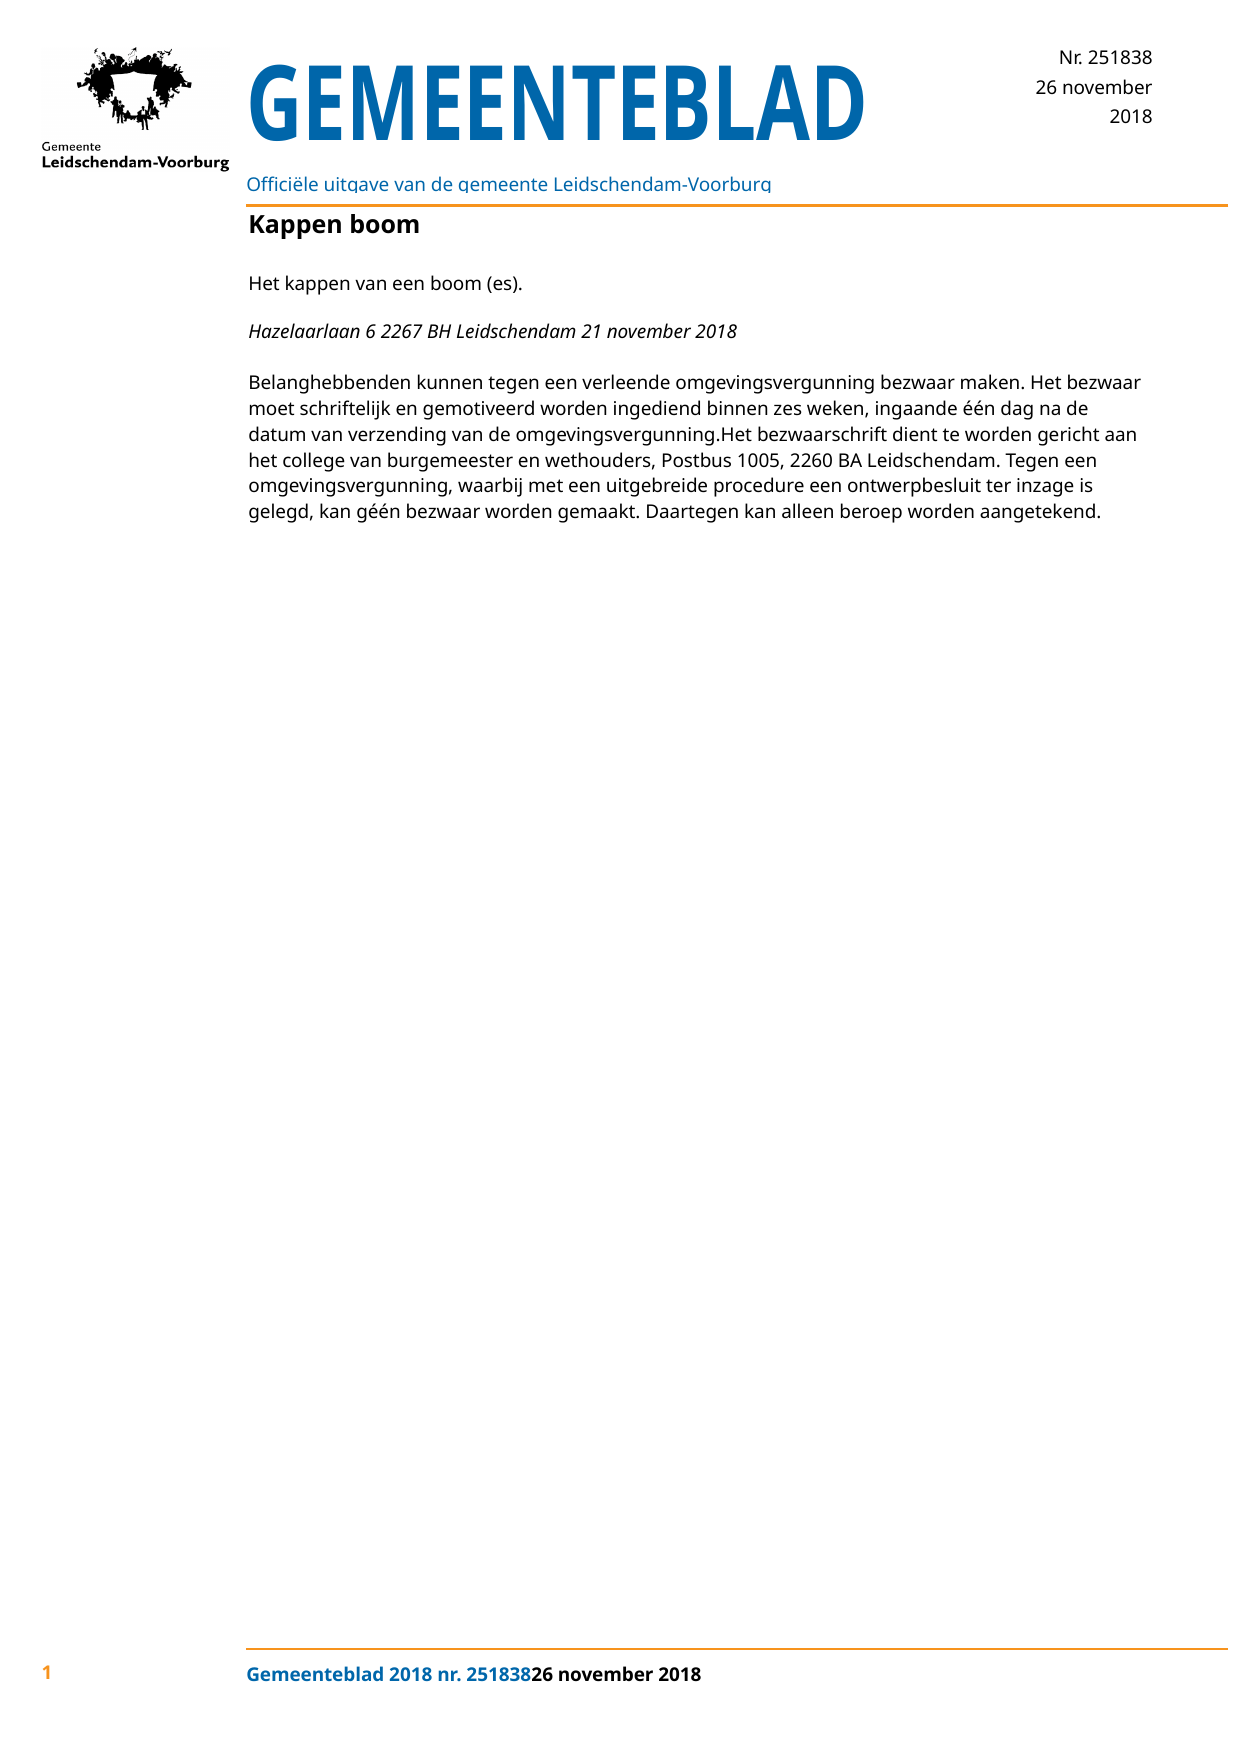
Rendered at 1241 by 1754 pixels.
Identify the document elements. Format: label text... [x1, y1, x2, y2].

picture [41, 47, 231, 172]
text Hazelaarlaan 6 2267 BH Leidschendam 21 november 2018 [248, 318, 1152, 344]
text Het kappen van een boom (es). [248, 270, 1152, 296]
text Belanghebbenden kunnen tegen een verleende omgevingsvergunning bezwaar maken. Het bezwaar moet schriftelijk en gemotiveerd worden ingediend binnen zes weken, ingaande één dag na de datum van verzending van de omgevingsvergunning.Het bezwaarschrift dient te worden gericht aan het college van burgemeester en wethouders, Postbus 1005, 2260 BA Leidschendam. Tegen een omgevingsvergunning, waarbij met een uitgebreide procedure een ontwerpbesluit ter inzage is gelegd, kan géén bezwaar worden gemaakt. Daartegen kan alleen beroep worden aangetekend. [248, 369, 1152, 524]
text Kappen boom [248, 207, 1152, 241]
